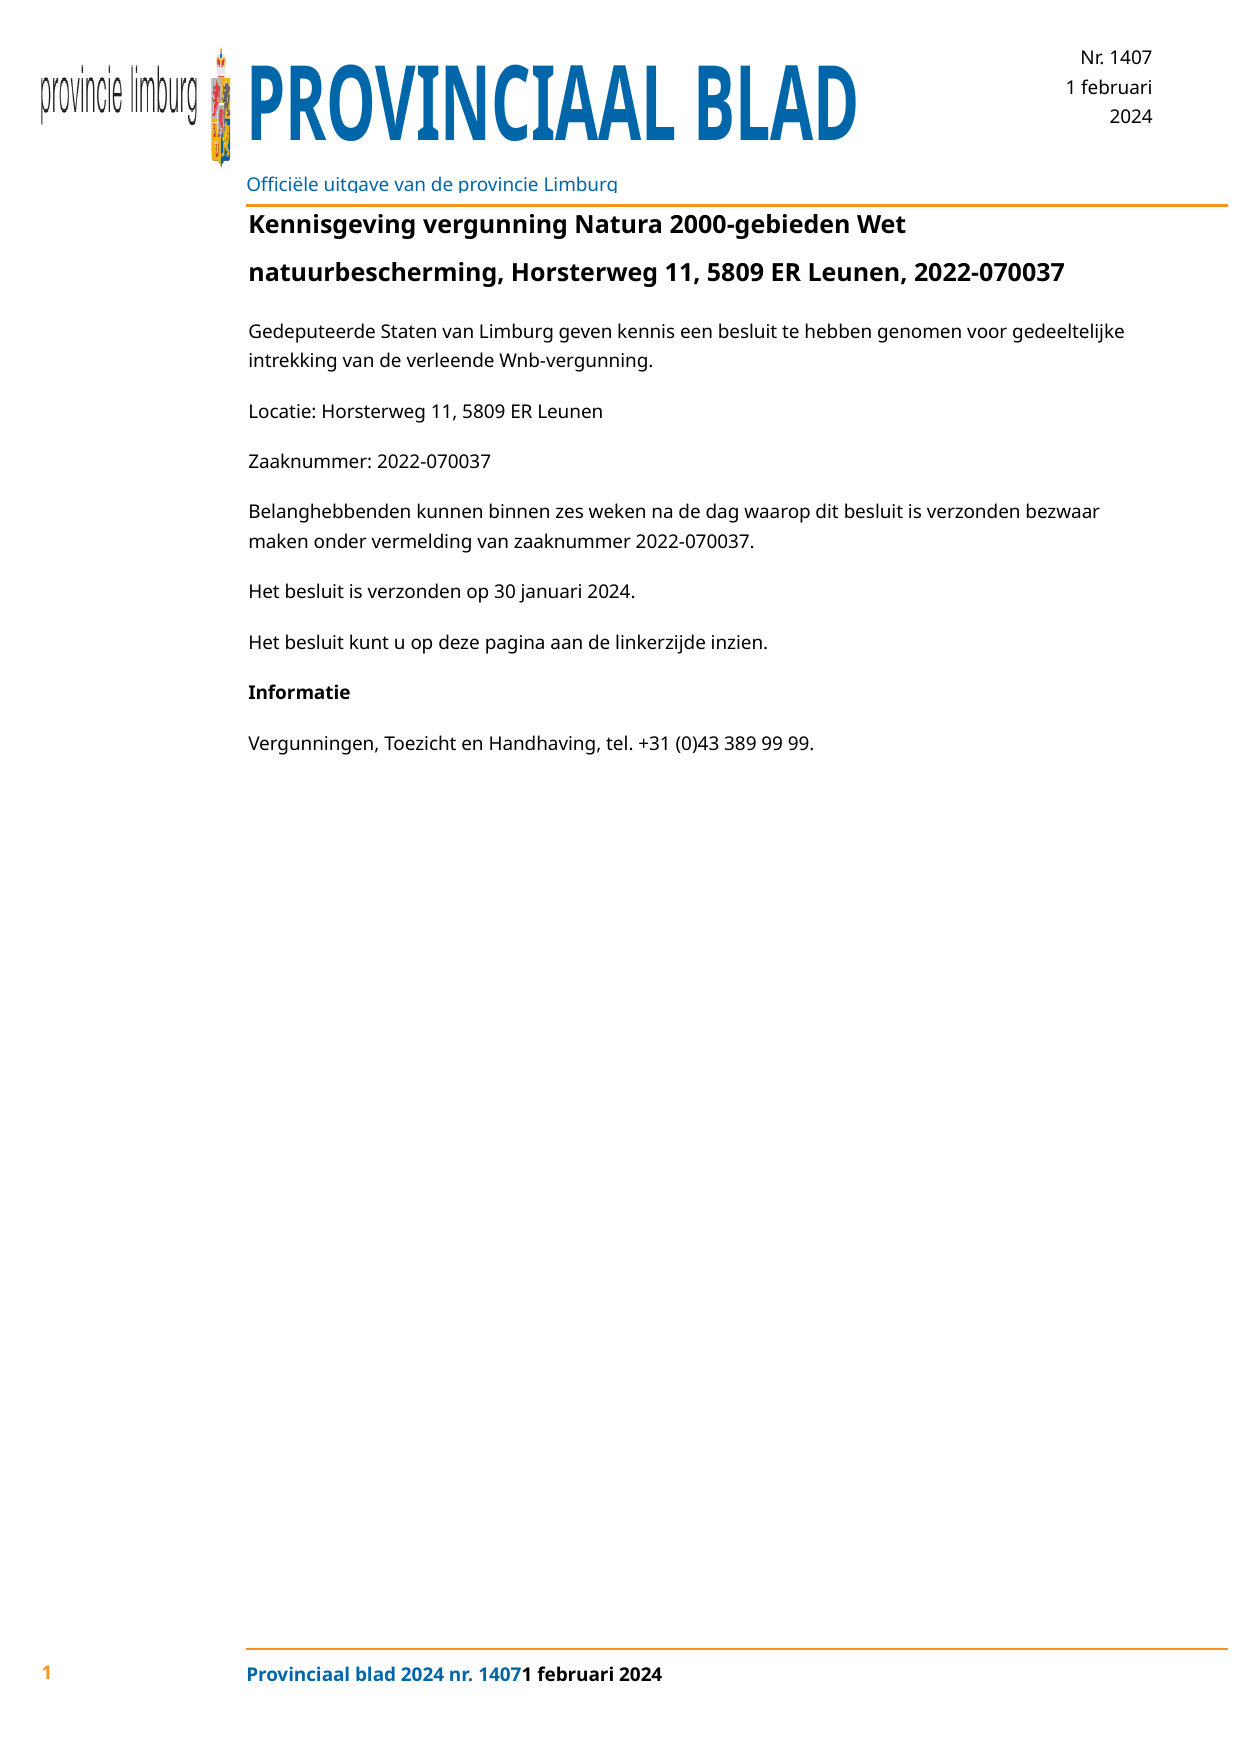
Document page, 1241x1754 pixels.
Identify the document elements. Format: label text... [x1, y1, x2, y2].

text Zaaknummer: 2022-070037 [248, 448, 1152, 474]
text Het besluit is verzonden op 30 januari 2024. [248, 579, 1152, 604]
text Het besluit kunt u op deze pagina aan de linkerzijde inzien. [248, 629, 1152, 655]
text Kennisgeving vergunning Natura 2000-gebieden Wet natuurbescherming, Horsterweg 11, 5809 ER Leunen, 2022-070037 [248, 207, 1152, 288]
text Belanghebbenden kunnen binnen zes weken na de dag waarop dit besluit is verzonden bezwaar maken onder vermelding van zaaknummer 2022-070037. [248, 499, 1152, 554]
text Vergunningen, Toezicht en Handhaving, tel. +31 (0)43 389 99 99. [248, 730, 1152, 756]
text Informatie [248, 679, 1152, 705]
text Gedeputeerde Staten van Limburg geven kennis een besluit te hebben genomen voor gedeeltelijke intrekking van de verleende Wnb-vergunning. [248, 318, 1152, 373]
text Locatie: Horsterweg 11, 5809 ER Leunen [248, 398, 1152, 424]
picture [41, 47, 231, 172]
